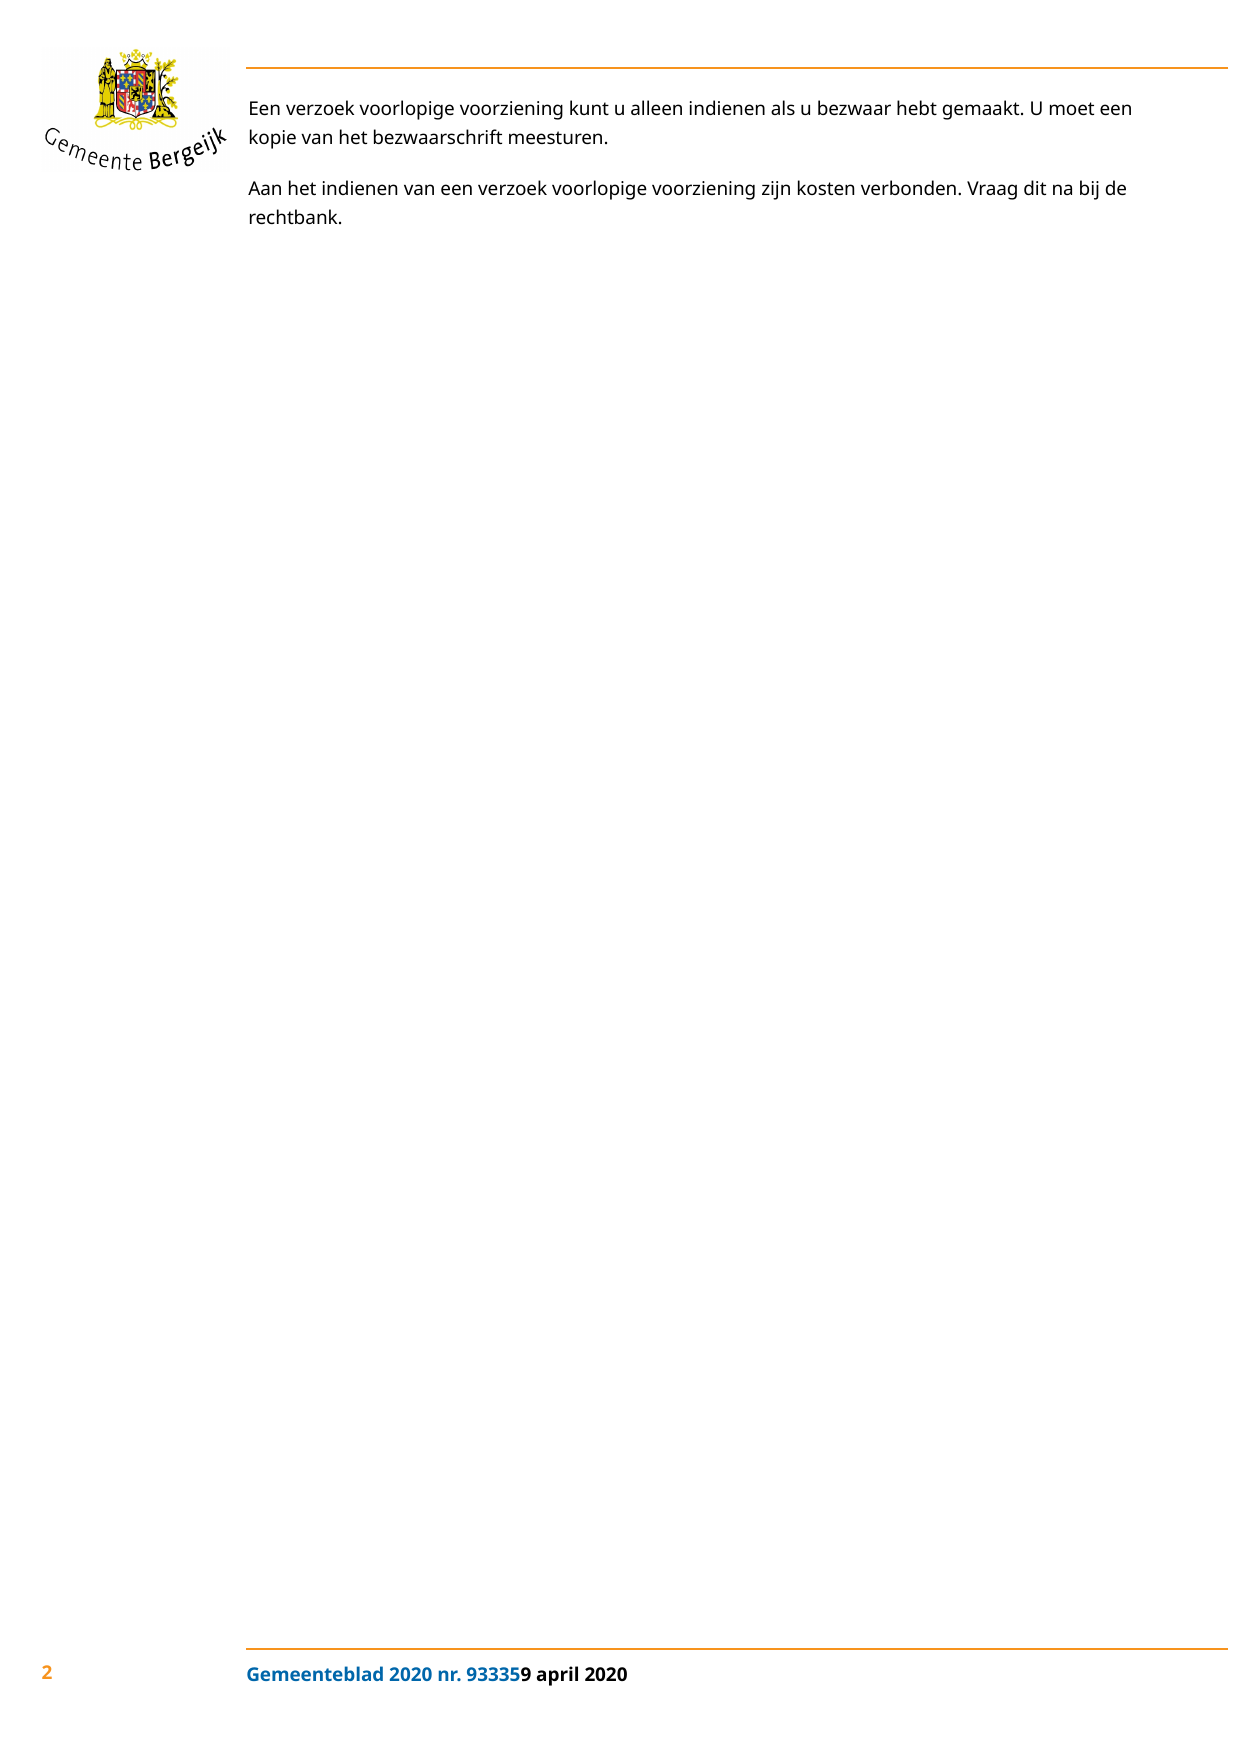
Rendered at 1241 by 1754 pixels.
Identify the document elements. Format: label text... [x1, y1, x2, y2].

text Een verzoek voorlopige voorziening kunt u alleen indienen als u bezwaar hebt gemaakt. U moet een kopie van het bezwaarschrift meesturen. [248, 95, 1152, 150]
text Aan het indienen van een verzoek voorlopige voorziening zijn kosten verbonden. Vraag dit na bij de rechtbank. [248, 175, 1152, 230]
picture [41, 47, 231, 172]
